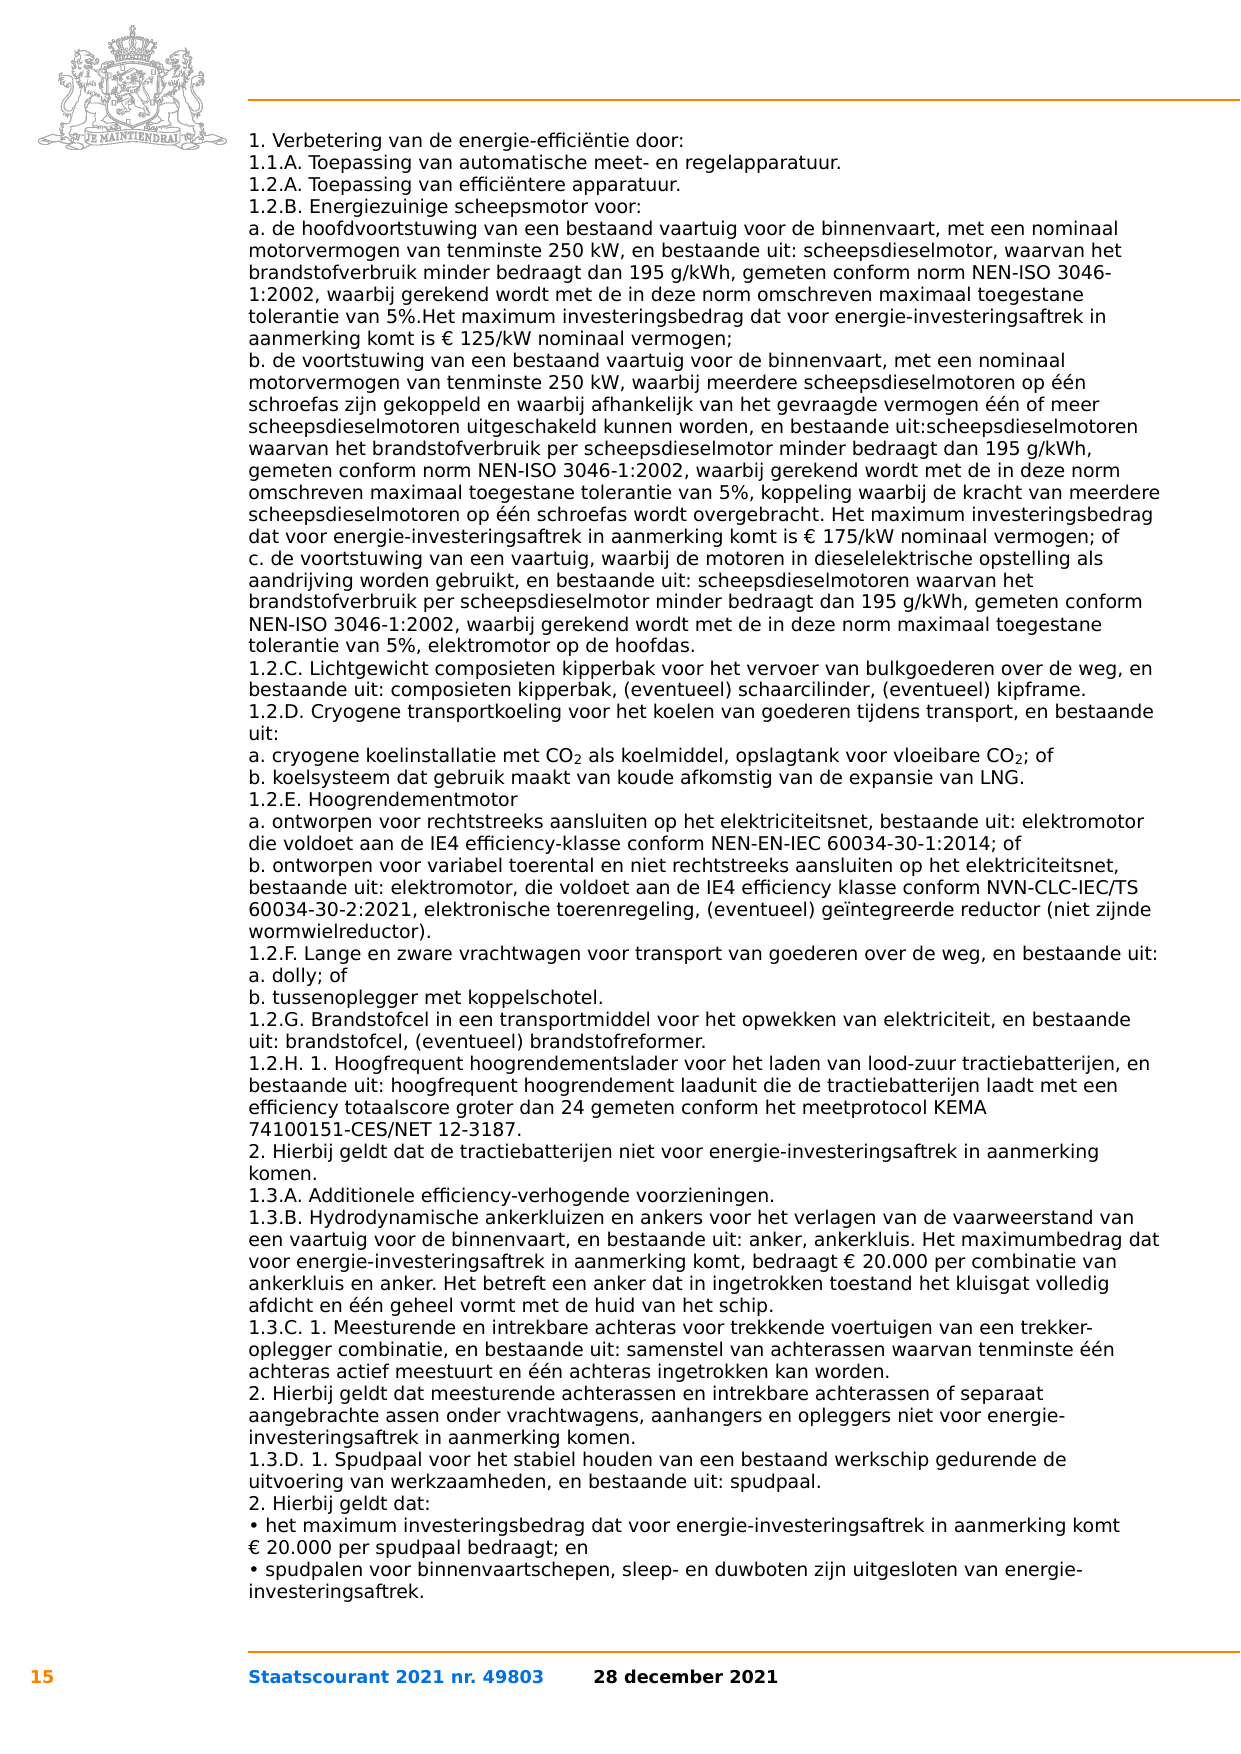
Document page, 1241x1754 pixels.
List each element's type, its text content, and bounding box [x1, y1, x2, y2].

text 1.3.B. Hydrodynamische ankerkluizen en ankers voor het verlagen van de vaarweerstand van een vaartuig voor de binnenvaart, en bestaande uit: anker, ankerkluis. Het maximumbedrag dat voor energie-investeringsaftrek in aanmerking komt, bedraagt € 20.000 per combinatie van ankerkluis en anker. Het betreft een anker dat in ingetrokken toestand het kluisgat volledig afdicht en één geheel vormt met de huid van het schip. [248, 1207, 1163, 1317]
text c. de voortstuwing van een vaartuig, waarbij de motoren in dieselelektrische opstelling als aandrijving worden gebruikt, en bestaande uit: scheepsdieselmotoren waarvan het brandstofverbruik per scheepsdieselmotor minder bedraagt dan 195 g/kWh, gemeten conform NEN-ISO 3046-1:2002, waarbij gerekend wordt met de in deze norm maximaal toegestane tolerantie van 5%, elektromotor op de hoofdas. [248, 547, 1163, 657]
text 1. Verbetering van de energie-efficiëntie door: [248, 130, 1163, 152]
text 1.2.H. 1. Hoogfrequent hoogrendementslader voor het laden van lood-zuur tractiebatterijen, en bestaande uit: hoogfrequent hoogrendement laadunit die de tractiebatterijen laadt met een efficiency totaalscore groter dan 24 gemeten conform het meetprotocol KEMA 74100151-CES/NET 12-3187. [248, 1053, 1163, 1141]
text 1.3.A. Additionele efficiency-verhogende voorzieningen. [248, 1185, 1163, 1207]
text a. ontworpen voor rechtstreeks aansluiten op het elektriciteitsnet, bestaande uit: elektromotor die voldoet aan de IE4 efficiency-klasse conform NEN-EN-IEC 60034-30-1:2014; of [248, 811, 1163, 855]
text 1.2.G. Brandstofcel in een transportmiddel voor het opwekken van elektriciteit, en bestaande uit: brandstofcel, (eventueel) brandstofreformer. [248, 1009, 1163, 1053]
text b. koelsysteem dat gebruik maakt van koude afkomstig van de expansie van LNG. [248, 767, 1163, 789]
text 1.3.C. 1. Meesturende en intrekbare achteras voor trekkende voertuigen van een trekker-oplegger combinatie, en bestaande uit: samenstel van achterassen waarvan tenminste één achteras actief meestuurt en één achteras ingetrokken kan worden. [248, 1317, 1163, 1383]
text 2. Hierbij geldt dat meesturende achterassen en intrekbare achterassen of separaat aangebrachte assen onder vrachtwagens, aanhangers en opleggers niet voor energie-investeringsaftrek in aanmerking komen. [248, 1383, 1163, 1449]
text b. ontworpen voor variabel toerental en niet rechtstreeks aansluiten op het elektriciteitsnet, bestaande uit: elektromotor, die voldoet aan de IE4 efficiency klasse conform NVN-CLC-IEC/TS 60034-30-2:2021, elektronische toerenregeling, (eventueel) geïntegreerde reductor (niet zijnde wormwielreductor). [248, 855, 1163, 943]
text a. cryogene koelinstallatie met CO2 als koelmiddel, opslagtank voor vloeibare CO2; of [248, 745, 1163, 767]
text b. tussenoplegger met koppelschotel. [248, 987, 1163, 1009]
text 1.2.B. Energiezuinige scheepsmotor voor: [248, 196, 1163, 218]
text 1.2.C. Lichtgewicht composieten kipperbak voor het vervoer van bulkgoederen over de weg, en bestaande uit: composieten kipperbak, (eventueel) schaarcilinder, (eventueel) kipframe. [248, 657, 1163, 701]
picture [38, 25, 227, 150]
text b. de voortstuwing van een bestaand vaartuig voor de binnenvaart, met een nominaal motorvermogen van tenminste 250 kW, waarbij meerdere scheepsdieselmotoren op één schroefas zijn gekoppeld en waarbij afhankelijk van het gevraagde vermogen één of meer scheepsdieselmotoren uitgeschakeld kunnen worden, en bestaande uit:scheepsdieselmotoren waarvan het brandstofverbruik per scheepsdieselmotor minder bedraagt dan 195 g/kWh, gemeten conform norm NEN-ISO 3046-1:2002, waarbij gerekend wordt met de in deze norm omschreven maximaal toegestane tolerantie van 5%, koppeling waarbij de kracht van meerdere scheepsdieselmotoren op één schroefas wordt overgebracht. Het maximum investeringsbedrag dat voor energie-investeringsaftrek in aanmerking komt is € 175/kW nominaal vermogen; of [248, 350, 1163, 547]
text 1.2.E. Hoogrendementmotor [248, 789, 1163, 811]
text 1.2.D. Cryogene transportkoeling voor het koelen van goederen tijdens transport, en bestaande uit: [248, 701, 1163, 745]
text 1.2.A. Toepassing van efficiëntere apparatuur. [248, 174, 1163, 196]
text • spudpalen voor binnenvaartschepen, sleep- en duwboten zijn uitgesloten van energie-investeringsaftrek. [248, 1558, 1163, 1602]
text 1.2.F. Lange en zware vrachtwagen voor transport van goederen over de weg, en bestaande uit: [248, 943, 1163, 965]
text a. dolly; of [248, 965, 1163, 987]
text a. de hoofdvoortstuwing van een bestaand vaartuig voor de binnenvaart, met een nominaal motorvermogen van tenminste 250 kW, en bestaande uit: scheepsdieselmotor, waarvan het brandstofverbruik minder bedraagt dan 195 g/kWh, gemeten conform norm NEN-ISO 3046-1:2002, waarbij gerekend wordt met de in deze norm omschreven maximaal toegestane tolerantie van 5%.Het maximum investeringsbedrag dat voor energie-investeringsaftrek in aanmerking komt is € 125/kW nominaal vermogen; [248, 218, 1163, 350]
text • het maximum investeringsbedrag dat voor energie-investeringsaftrek in aanmerking komt € 20.000 per spudpaal bedraagt; en [248, 1514, 1163, 1558]
text 1.1.A. Toepassing van automatische meet- en regelapparatuur. [248, 152, 1163, 174]
text 2. Hierbij geldt dat: [248, 1493, 1163, 1514]
text 1.3.D. 1. Spudpaal voor het stabiel houden van een bestaand werkschip gedurende de uitvoering van werkzaamheden, en bestaande uit: spudpaal. [248, 1449, 1163, 1493]
text 2. Hierbij geldt dat de tractiebatterijen niet voor energie-investeringsaftrek in aanmerking komen. [248, 1141, 1163, 1185]
